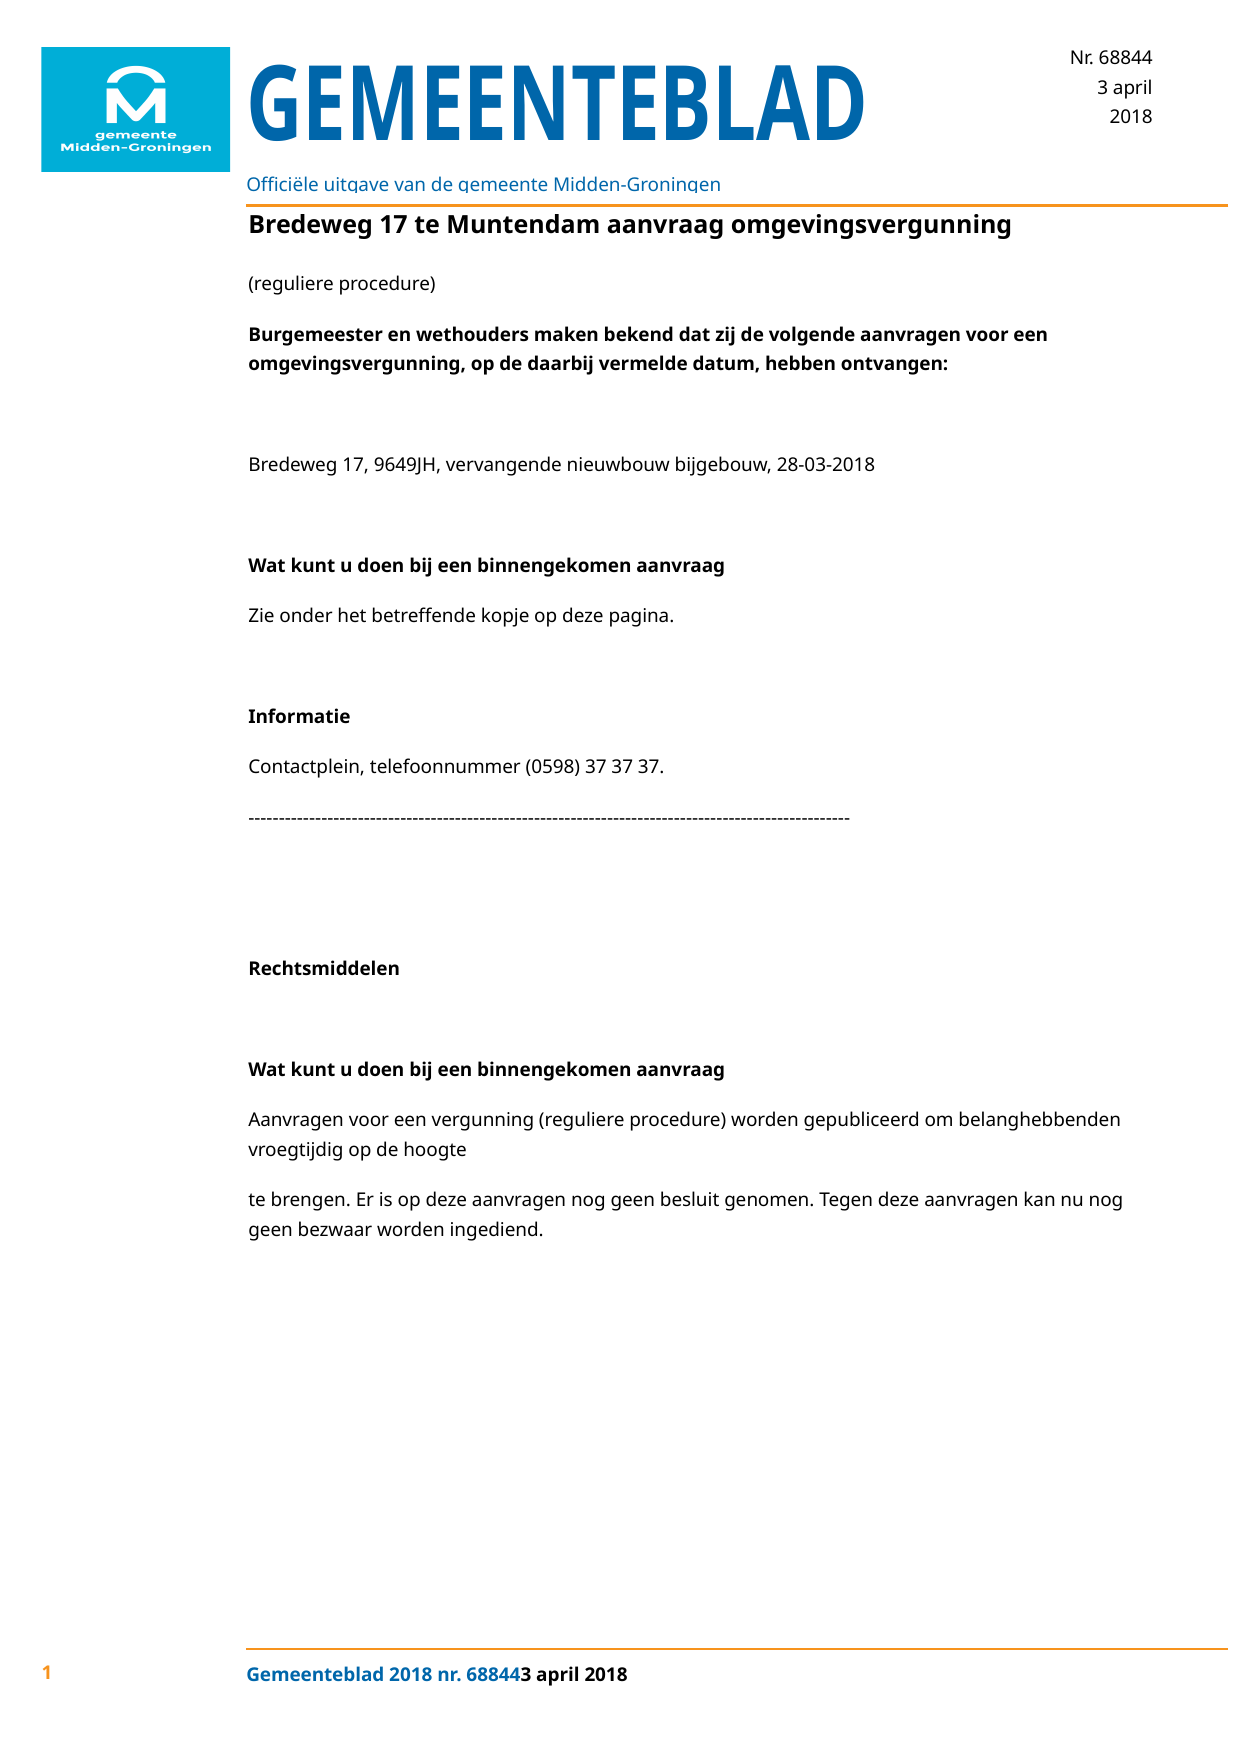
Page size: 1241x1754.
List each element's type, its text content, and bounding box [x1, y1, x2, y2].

text Bredeweg 17, 9649JH, vervangende nieuwbouw bijgebouw, 28-03-2018 [248, 451, 1152, 477]
text te brengen. Er is op deze aanvragen nog geen besluit genomen. Tegen deze aanvragen kan nu nog geen bezwaar worden ingediend. [248, 1187, 1152, 1242]
text (reguliere procedure) [248, 270, 1152, 296]
text --------------------------------------------------------------------------------------------------- [248, 804, 1152, 830]
text Bredeweg 17 te Muntendam aanvraag omgevingsvergunning [248, 207, 1152, 241]
text Contactplein, telefoonnummer (0598) 37 37 37. [248, 754, 1152, 779]
text Zie onder het betreffende kopje op deze pagina. [248, 602, 1152, 628]
text Informatie [248, 703, 1152, 729]
text Rechtsmiddelen [248, 955, 1152, 981]
picture [184, 146, 190, 153]
text Burgemeester en wethouders maken bekend dat zij de volgende aanvragen voor een omgevingsvergunning, op de daarbij vermelde datum, hebben ontvangen: [248, 321, 1152, 376]
text Wat kunt u doen bij een binnengekomen aanvraag [248, 1056, 1152, 1082]
picture [108, 66, 164, 82]
text Wat kunt u doen bij een binnengekomen aanvraag [248, 552, 1152, 578]
text Aanvragen voor een vergunning (reguliere procedure) worden gepubliceerd om belanghebbenden vroegtijdig op de hoogte [248, 1107, 1152, 1162]
picture [107, 89, 165, 122]
